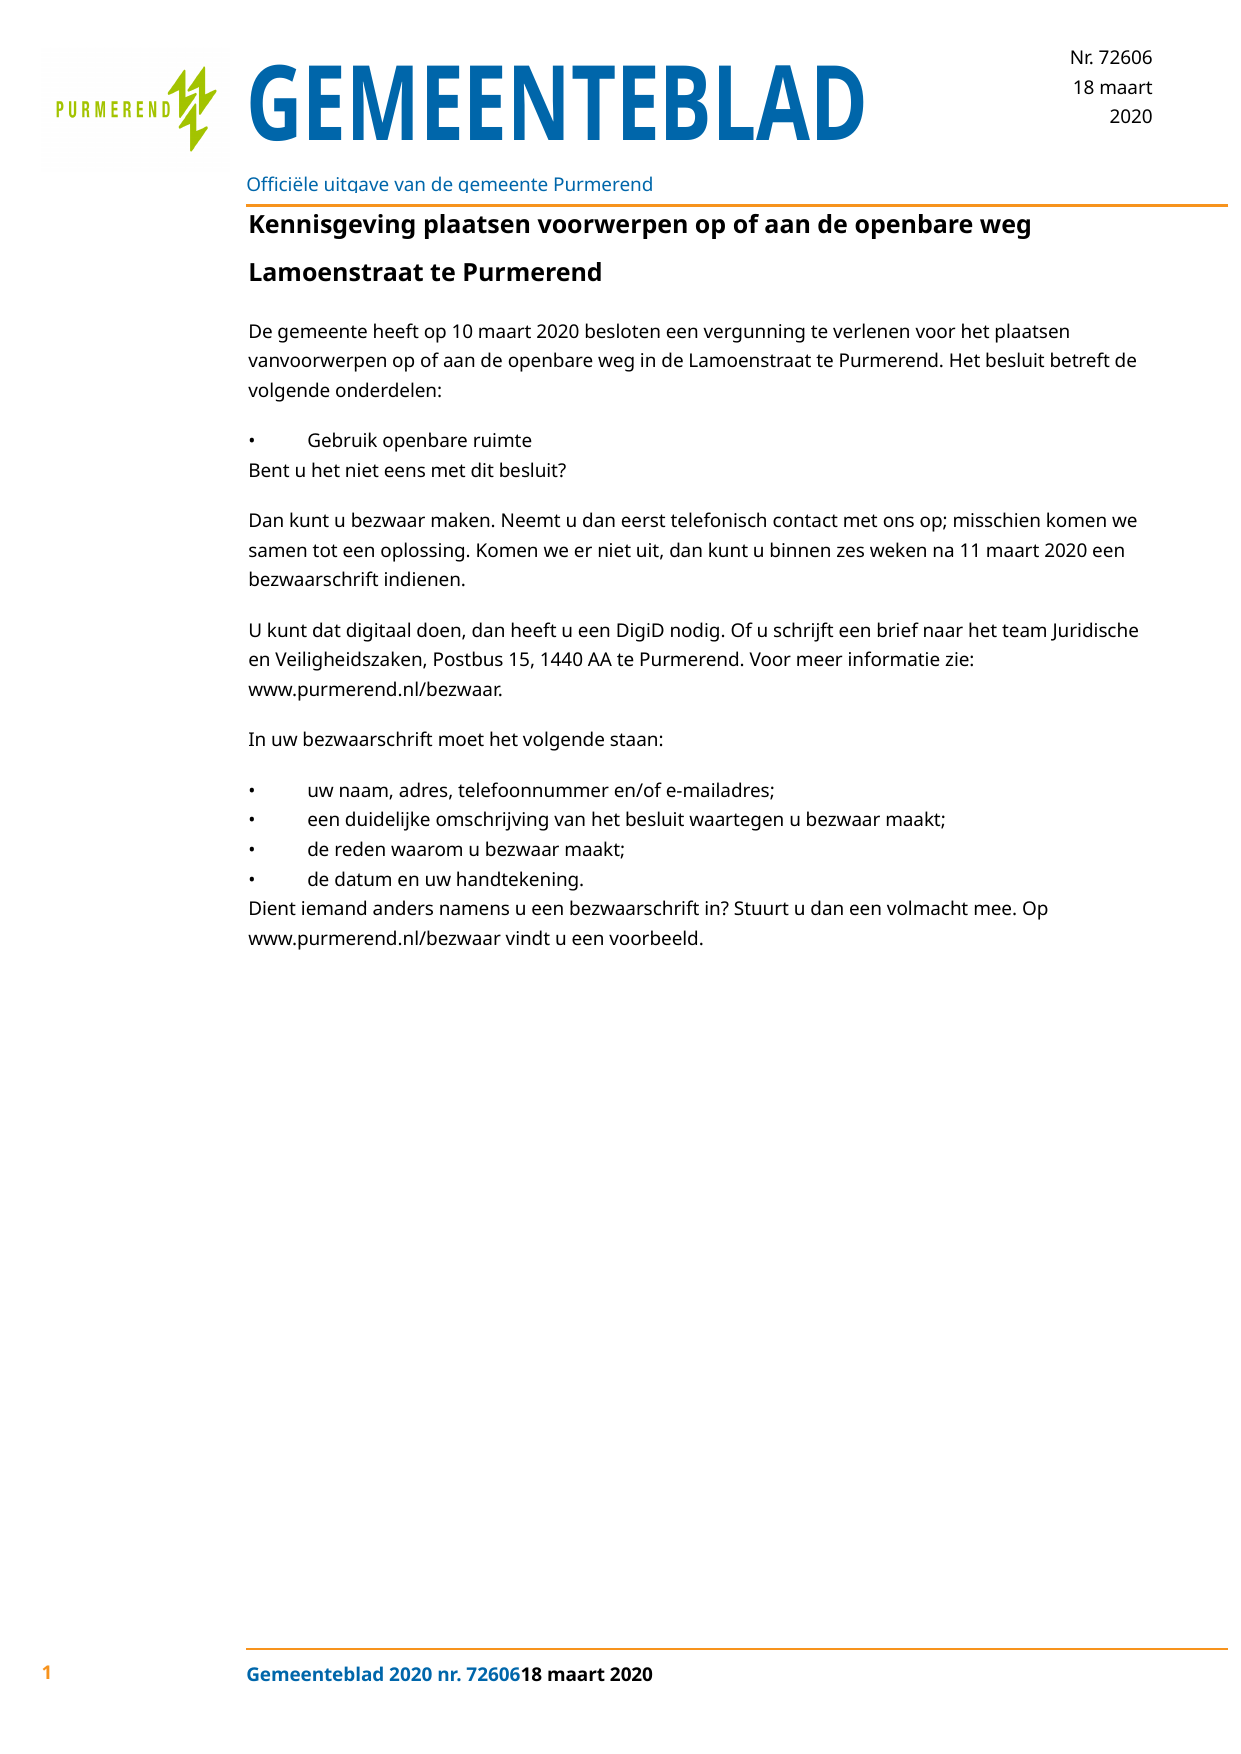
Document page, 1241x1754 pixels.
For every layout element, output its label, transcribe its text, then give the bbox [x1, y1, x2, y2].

text U kunt dat digitaal doen, dan heeft u een DigiD nodig. Of u schrijft een brief naar het team Juridische en Veiligheidszaken, Postbus 15, 1440 AA te Purmerend. Voor meer informatie zie: www.purmerend.nl/bezwaar. [248, 617, 1152, 702]
text Dient iemand anders namens u een bezwaarschrift in? Stuurt u dan een volmacht mee. Op www.purmerend.nl/bezwaar vindt u een voorbeeld. [248, 895, 1152, 951]
list de datum en uw handtekening. [248, 866, 1152, 892]
text Kennisgeving plaatsen voorwerpen op of aan de openbare weg Lamoenstraat te Purmerend [248, 207, 1152, 288]
list een duidelijke omschrijving van het besluit waartegen u bezwaar maakt; [248, 807, 1152, 832]
text Dan kunt u bezwaar maken. Neemt u dan eerst telefonisch contact met ons op; misschien komen we samen tot een oplossing. Komen we er niet uit, dan kunt u binnen zes weken na 11 maart 2020 een bezwaarschrift indienen. [248, 507, 1152, 592]
list de reden waarom u bezwaar maakt; [248, 836, 1152, 862]
picture [41, 47, 231, 172]
text De gemeente heeft op 10 maart 2020 besloten een vergunning te verlenen voor het plaatsen vanvoorwerpen op of aan de openbare weg in de Lamoenstraat te Purmerend. Het besluit betreft de volgende onderdelen: [248, 318, 1152, 403]
list Gebruik openbare ruimte [248, 427, 1152, 453]
text Bent u het niet eens met dit besluit? [248, 457, 1152, 483]
text In uw bezwaarschrift moet het volgende staan: [248, 727, 1152, 752]
list uw naam, adres, telefoonnummer en/of e-mailadres; [248, 777, 1152, 803]
